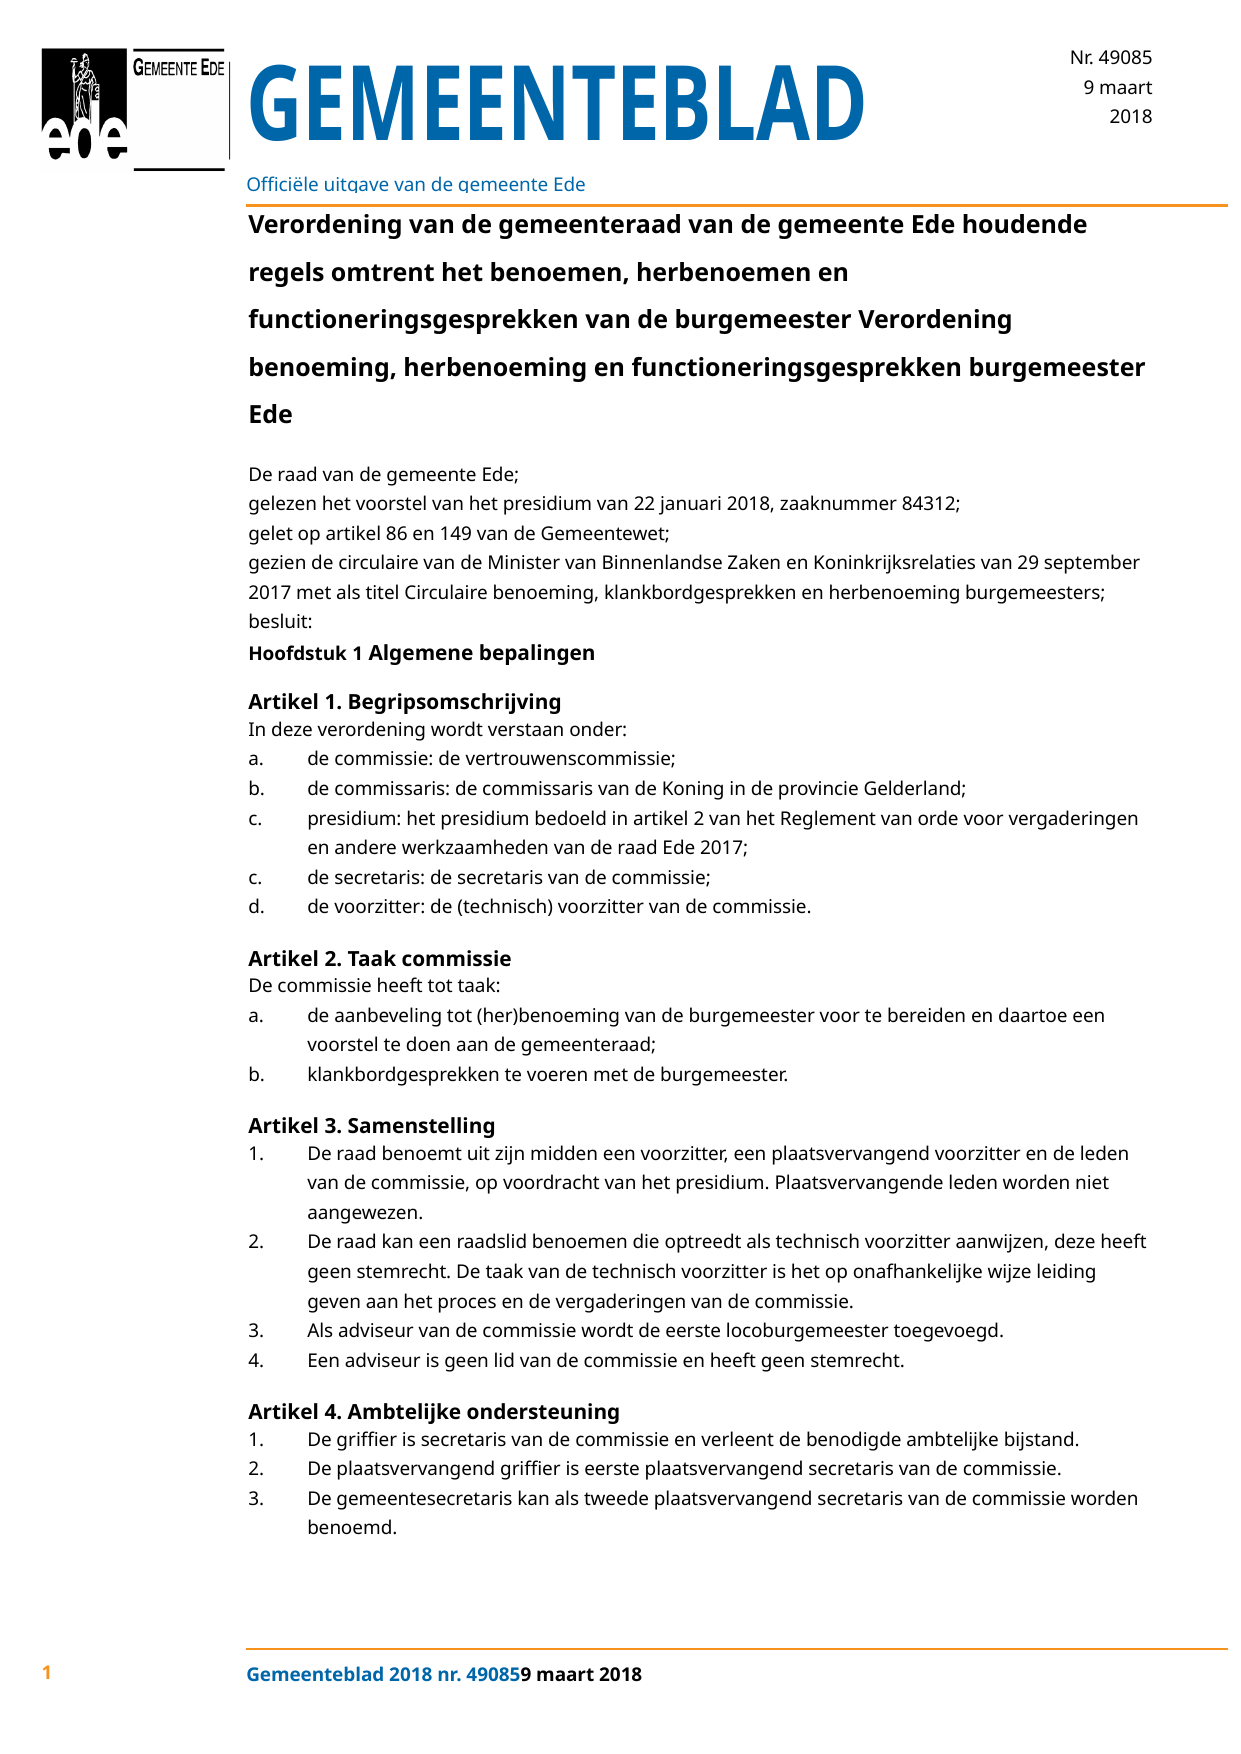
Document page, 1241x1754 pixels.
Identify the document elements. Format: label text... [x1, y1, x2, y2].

text Verordening van de gemeenteraad van de gemeente Ede houdende regels omtrent het benoemen, herbenoemen en functioneringsgesprekken van de burgemeester Verordening benoeming, herbenoeming en functioneringsgesprekken burgemeester Ede [248, 207, 1152, 431]
text Hoofdstuk 1 Algemene bepalingen [248, 638, 1152, 667]
text besluit: [248, 609, 1152, 634]
text Artikel 2. Taak commissie [248, 944, 1152, 972]
list De gemeentesecretaris kan als tweede plaatsvervangend secretaris van de commissie worden benoemd. [248, 1485, 1152, 1540]
text gelezen het voorstel van het presidium van 22 januari 2018, zaaknummer 84312; [248, 490, 1152, 516]
list De raad benoemt uit zijn midden een voorzitter, een plaatsvervangend voorzitter en de leden van de commissie, op voordracht van het presidium. Plaatsvervangende leden worden niet aangewezen. [248, 1140, 1152, 1225]
text gezien de circulaire van de Minister van Binnenlandse Zaken en Koninkrijksrelaties van 29 september 2017 met als titel Circulaire benoeming, klankbordgesprekken en herbenoeming burgemeesters; [248, 549, 1152, 605]
text De commissie heeft tot taak: [248, 972, 1152, 998]
text In deze verordening wordt verstaan onder: [248, 716, 1152, 742]
text Artikel 4. Ambtelijke ondersteuning [248, 1397, 1152, 1426]
list de voorzitter: de (technisch) voorzitter van de commissie. [248, 893, 1152, 919]
text De raad van de gemeente Ede; [248, 461, 1152, 486]
list De raad kan een raadslid benoemen die optreedt als technisch voorzitter aanwijzen, deze heeft geen stemrecht. De taak van de technisch voorzitter is het op onafhankelijke wijze leiding geven aan het proces en de vergaderingen van de commissie. [248, 1229, 1152, 1313]
text Artikel 1. Begripsomschrijving [248, 687, 1152, 716]
list klankbordgesprekken te voeren met de burgemeester. [248, 1061, 1152, 1087]
list De plaatsvervangend griffier is eerste plaatsvervangend secretaris van de commissie. [248, 1455, 1152, 1481]
text Artikel 3. Samenstelling [248, 1111, 1152, 1140]
text gelet op artikel 86 en 149 van de Gemeentewet; [248, 520, 1152, 546]
list de aanbeveling tot (her)benoeming van de burgemeester voor te bereiden en daartoe een voorstel te doen aan de gemeenteraad; [248, 1002, 1152, 1057]
list de commissie: de vertrouwenscommissie; [248, 746, 1152, 771]
list Een adviseur is geen lid van de commissie en heeft geen stemrecht. [248, 1347, 1152, 1373]
list presidium: het presidium bedoeld in artikel 2 van het Reglement van orde voor vergaderingen en andere werkzaamheden van de raad Ede 2017; [248, 805, 1152, 860]
list Als adviseur van de commissie wordt de eerste locoburgemeester toegevoegd. [248, 1317, 1152, 1343]
list de secretaris: de secretaris van de commissie; [248, 864, 1152, 889]
list de commissaris: de commissaris van de Koning in de provincie Gelderland; [248, 775, 1152, 801]
list De griffier is secretaris van de commissie en verleent de benodigde ambtelijke bijstand. [248, 1426, 1152, 1452]
picture [41, 47, 231, 172]
